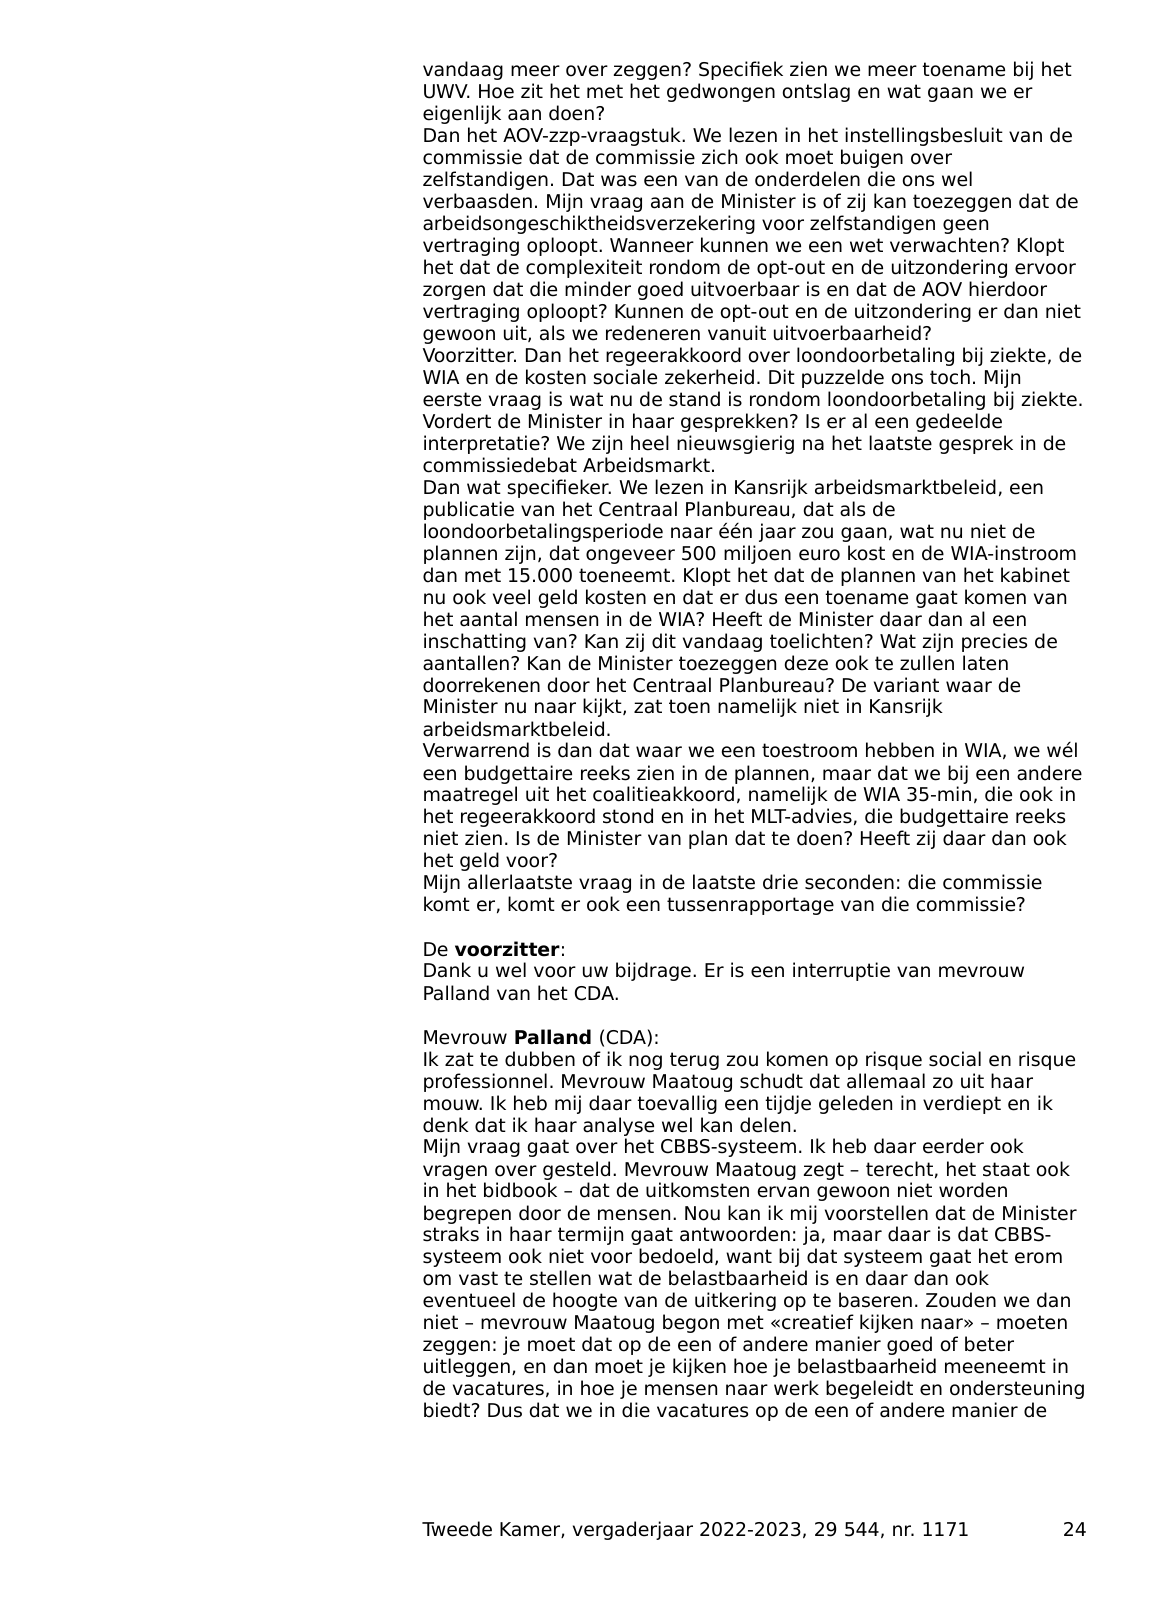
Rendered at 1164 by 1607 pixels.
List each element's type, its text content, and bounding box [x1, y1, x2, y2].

text Dan wat specifieker. We lezen in Kansrijk arbeidsmarktbeleid, een publicatie van het Centraal Planbureau, dat als de loondoorbetalingsperiode naar één jaar zou gaan, wat nu niet de plannen zijn, dat ongeveer 500 miljoen euro kost en de WIA-instroom dan met 15.000 toeneemt. Klopt het dat de plannen van het kabinet nu ook veel geld kosten en dat er dus een toename gaat komen van het aantal mensen in de WIA? Heeft de Minister daar dan al een inschatting van? Kan zij dit vandaag toelichten? Wat zijn precies de aantallen? Kan de Minister toezeggen deze ook te zullen laten doorrekenen door het Centraal Planbureau? De variant waar de Minister nu naar kijkt, zat toen namelijk niet in Kansrijk arbeidsmarktbeleid. [422, 477, 1087, 740]
text Mevrouw Palland (CDA): [422, 1027, 1087, 1048]
text Verwarrend is dan dat waar we een toestroom hebben in WIA, we wél een budgettaire reeks zien in de plannen, maar dat we bij een andere maatregel uit het coalitieakkoord, namelijk de WIA 35-min, die ook in het regeerakkoord stond en in het MLT-advies, die budgettaire reeks niet zien. Is de Minister van plan dat te doen? Heeft zij daar dan ook het geld voor? [422, 740, 1087, 872]
text Mijn vraag gaat over het CBBS-systeem. Ik heb daar eerder ook vragen over gesteld. Mevrouw Maatoug zegt – terecht, het staat ook in het bidbook – dat de uitkomsten ervan gewoon niet worden begrepen door de mensen. Nou kan ik mij voorstellen dat de Minister straks in haar termijn gaat antwoorden: ja, maar daar is dat CBBS-systeem ook niet voor bedoeld, want bij dat systeem gaat het erom om vast te stellen wat de belastbaarheid is en daar dan ook eventueel de hoogte van de uitkering op te baseren. Zouden we dan niet – mevrouw Maatoug begon met «creatief kijken naar» – moeten zeggen: je moet dat op de een of andere manier goed of beter uitleggen, en dan moet je kijken hoe je belastbaarheid meeneemt in de vacatures, in hoe je mensen naar werk begeleidt en ondersteuning biedt? Dus dat we in die vacatures op de een of andere manier de [422, 1136, 1087, 1422]
text Ik zat te dubben of ik nog terug zou komen op risque social en risque professionnel. Mevrouw Maatoug schudt dat allemaal zo uit haar mouw. Ik heb mij daar toevallig een tijdje geleden in verdiept en ik denk dat ik haar analyse wel kan delen. [422, 1048, 1087, 1136]
text Dank u wel voor uw bijdrage. Er is een interruptie van mevrouw Palland van het CDA. [422, 960, 1087, 1004]
text De voorzitter: [422, 938, 1087, 960]
text Mijn allerlaatste vraag in de laatste drie seconden: die commissie komt er, komt er ook een tussenrapportage van die commissie? [422, 872, 1087, 916]
text vandaag meer over zeggen? Specifiek zien we meer toename bij het UWV. Hoe zit het met het gedwongen ontslag en wat gaan we er eigenlijk aan doen? [422, 59, 1087, 125]
text Voorzitter. Dan het regeerakkoord over loondoorbetaling bij ziekte, de WIA en de kosten sociale zekerheid. Dit puzzelde ons toch. Mijn eerste vraag is wat nu de stand is rondom loondoorbetaling bij ziekte. Vordert de Minister in haar gesprekken? Is er al een gedeelde interpretatie? We zijn heel nieuwsgierig na het laatste gesprek in de commissiedebat Arbeidsmarkt. [422, 345, 1087, 477]
text Dan het AOV-zzp-vraagstuk. We lezen in het instellingsbesluit van de commissie dat de commissie zich ook moet buigen over zelfstandigen. Dat was een van de onderdelen die ons wel verbaasden. Mijn vraag aan de Minister is of zij kan toezeggen dat de arbeidsongeschiktheidsverzekering voor zelfstandigen geen vertraging oploopt. Wanneer kunnen we een wet verwachten? Klopt het dat de complexiteit rondom de opt-out en de uitzondering ervoor zorgen dat die minder goed uitvoerbaar is en dat de AOV hierdoor vertraging oploopt? Kunnen de opt-out en de uitzondering er dan niet gewoon uit, als we redeneren vanuit uitvoerbaarheid? [422, 125, 1087, 345]
